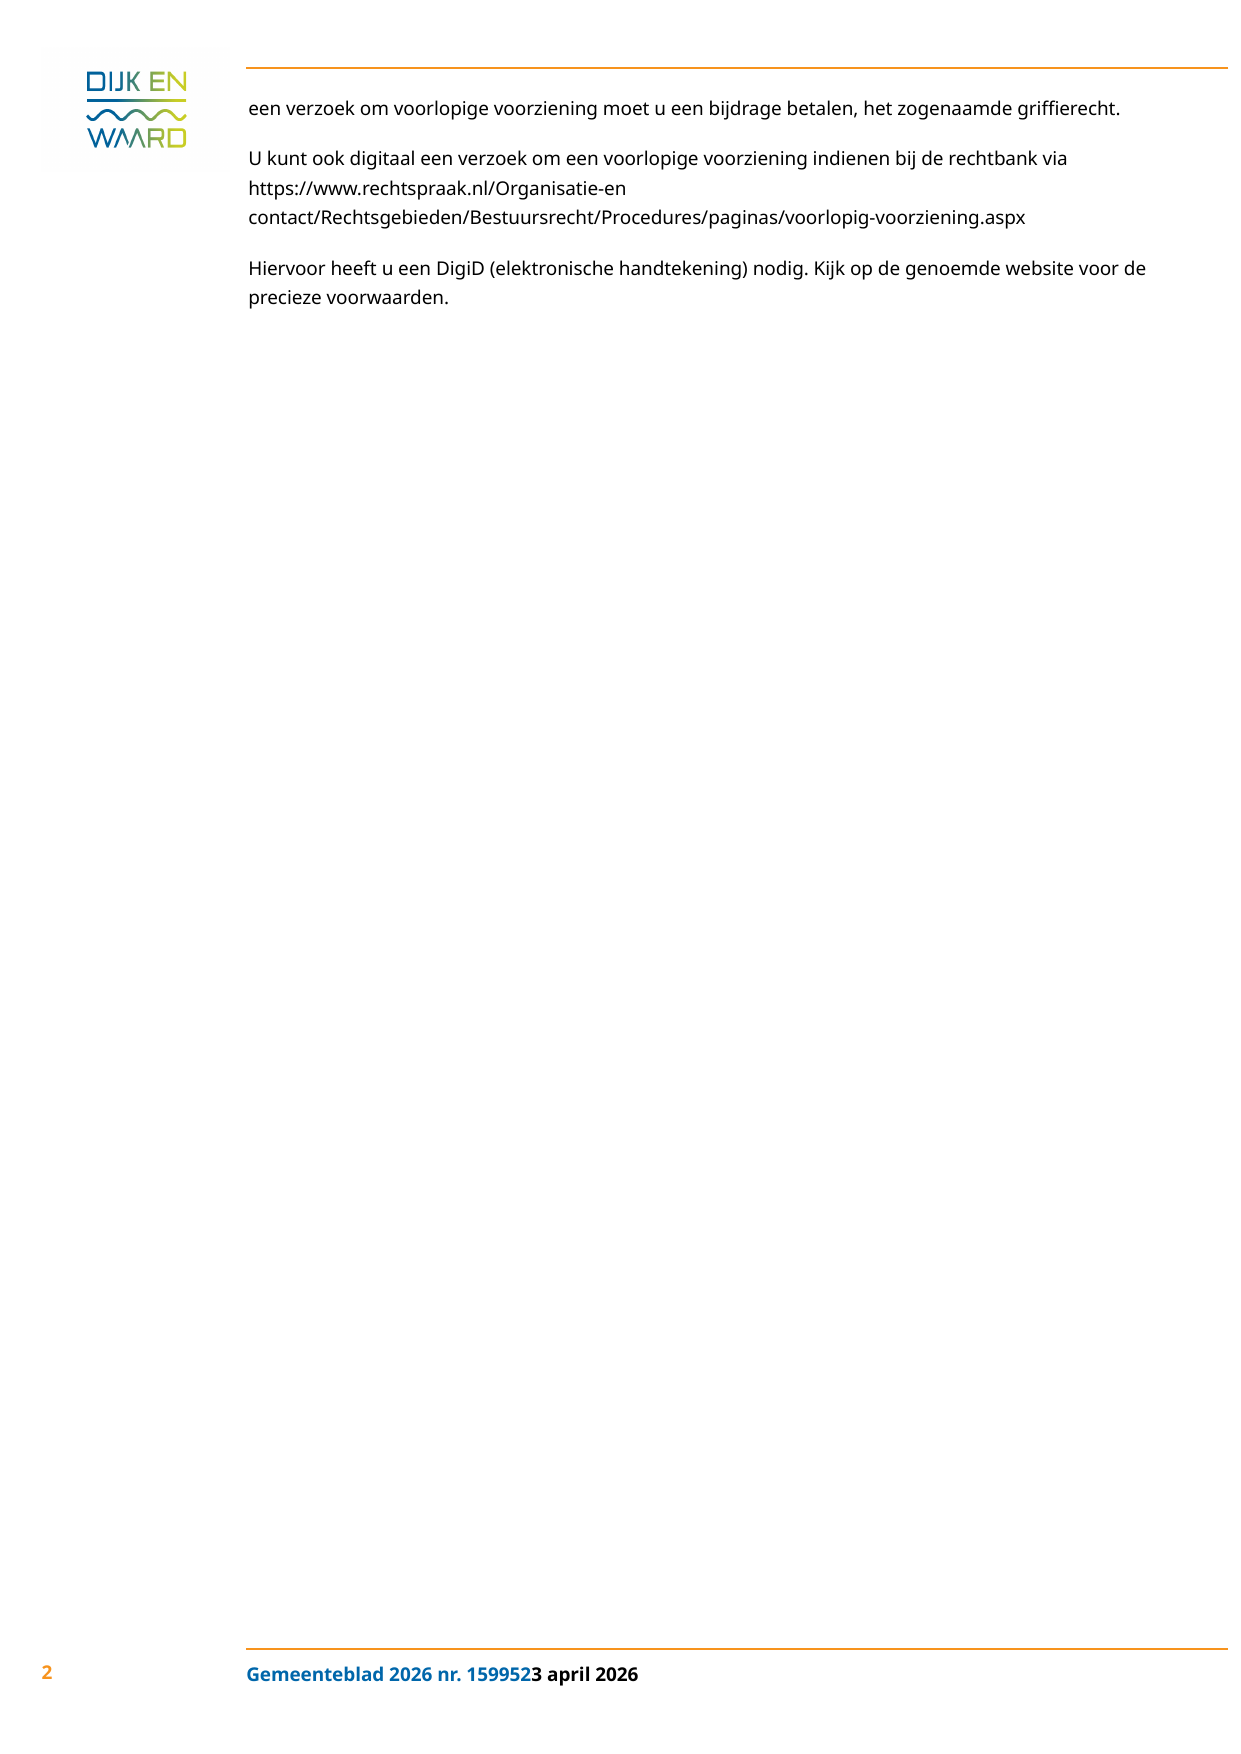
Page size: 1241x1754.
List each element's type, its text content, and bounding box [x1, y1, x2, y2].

text een verzoek om voorlopige voorziening moet u een bijdrage betalen, het zogenaamde griffierecht. [248, 95, 1152, 121]
text U kunt ook digitaal een verzoek om een voorlopige voorziening indienen bij de rechtbank via https://www.rechtspraak.nl/Organisatie-en contact/Rechtsgebieden/Bestuursrecht/Procedures/paginas/voorlopig-voorziening.aspx [248, 145, 1152, 230]
text Hiervoor heeft u een DigiD (elektronische handtekening) nodig. Kijk op de genoemde website voor de precieze voorwaarden. [248, 255, 1152, 310]
picture [41, 47, 231, 172]
